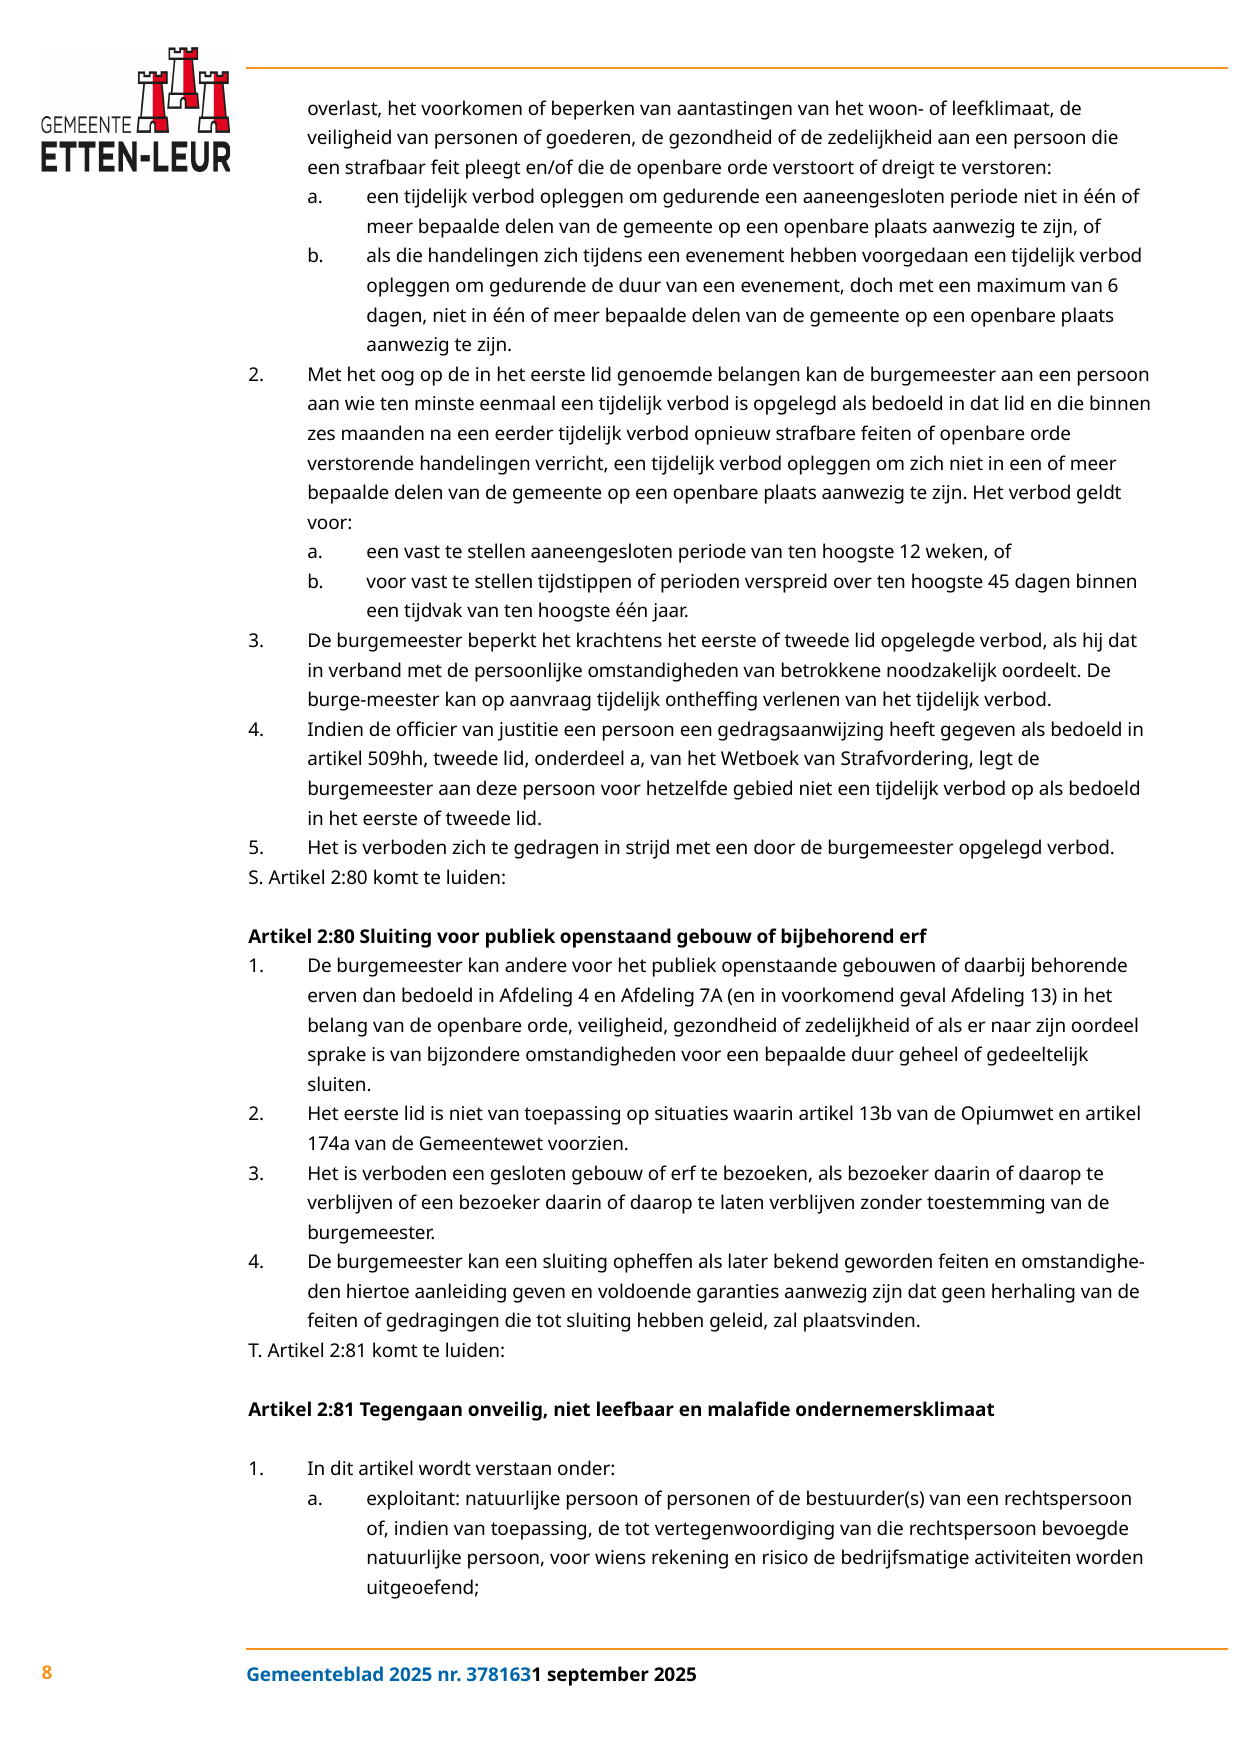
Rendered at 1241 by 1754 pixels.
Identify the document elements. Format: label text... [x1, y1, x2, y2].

text Artikel 2:80 Sluiting voor publiek openstaand gebouw of bijbehorend erf [248, 923, 1152, 949]
list exploitant: natuurlijke persoon of personen of de bestuurder(s) van een rechtspersoon of, indien van toepassing, de tot vertegenwoordiging van die rechtspersoon bevoegde natuurlijke persoon, voor wiens rekening en risico de bedrijfsmatige activiteiten worden uitgeoefend; [307, 1485, 1152, 1600]
list Het eerste lid is niet van toepassing op situaties waarin artikel 13b van de Opiumwet en artikel 174a van de Gemeentewet voorzien. [248, 1101, 1152, 1156]
list overlast, het voorkomen of beperken van aantastingen van het woon- of leefklimaat, de veiligheid van personen of goederen, de gezondheid of de zedelijkheid aan een persoon die een strafbaar feit pleegt en/of die de openbare orde verstoort of dreigt te verstoren: [248, 95, 1152, 180]
text S. Artikel 2:80 komt te luiden: [248, 864, 1152, 890]
list als die handelingen zich tijdens een evenement hebben voorgedaan een tijdelijk verbod opleggen om gedurende de duur van een evenement, doch met een maximum van 6 dagen, niet in één of meer bepaalde delen van de gemeente op een openbare plaats aanwezig te zijn. [307, 243, 1152, 357]
text T. Artikel 2:81 komt te luiden: [248, 1337, 1152, 1363]
list Met het oog op de in het eerste lid genoemde belangen kan de burgemeester aan een persoon aan wie ten minste eenmaal een tijdelijk verbod is opgelegd als bedoeld in dat lid en die binnen zes maanden na een eerder tijdelijk verbod opnieuw strafbare feiten of openbare orde verstorende handelingen verricht, een tijdelijk verbod opleggen om zich niet in een of meer bepaalde delen van de gemeente op een openbare plaats aanwezig te zijn. Het verbod geldt voor: [248, 361, 1152, 535]
list een vast te stellen aaneengesloten periode van ten hoogste 12 weken, of [307, 538, 1152, 564]
list Het is verboden zich te gedragen in strijd met een door de burgemeester opgelegd verbod. [248, 834, 1152, 860]
text Artikel 2:81 Tegengaan onveilig, niet leefbaar en malafide ondernemersklimaat [248, 1396, 1152, 1422]
picture [41, 47, 231, 172]
list De burgemeester beperkt het krachtens het eerste of tweede lid opgelegde verbod, als hij dat in verband met de persoonlijke omstandigheden van betrokkene noodzakelijk oordeelt. De burge-meester kan op aanvraag tijdelijk ontheffing verlenen van het tijdelijk verbod. [248, 627, 1152, 712]
list Indien de officier van justitie een persoon een gedragsaanwijzing heeft gegeven als bedoeld in artikel 509hh, tweede lid, onderdeel a, van het Wetboek van Strafvordering, legt de burgemeester aan deze persoon voor hetzelfde gebied niet een tijdelijk verbod op als bedoeld in het eerste of tweede lid. [248, 716, 1152, 831]
list Het is verboden een gesloten gebouw of erf te bezoeken, als bezoeker daarin of daarop te verblijven of een bezoeker daarin of daarop te laten verblijven zonder toestemming van de burgemeester. [248, 1160, 1152, 1245]
list De burgemeester kan een sluiting opheffen als later bekend geworden feiten en omstandighe-den hiertoe aanleiding geven en voldoende garanties aanwezig zijn dat geen herhaling van de feiten of gedragingen die tot sluiting hebben geleid, zal plaatsvinden. [248, 1248, 1152, 1333]
list De burgemeester kan andere voor het publiek openstaande gebouwen of daarbij behorende erven dan bedoeld in Afdeling 4 en Afdeling 7A (en in voorkomend geval Afdeling 13) in het belang van de openbare orde, veiligheid, gezondheid of zedelijkheid of als er naar zijn oordeel sprake is van bijzondere omstandigheden voor een bepaalde duur geheel of gedeeltelijk sluiten. [248, 953, 1152, 1097]
list voor vast te stellen tijdstippen of perioden verspreid over ten hoogste 45 dagen binnen een tijdvak van ten hoogste één jaar. [307, 568, 1152, 623]
list In dit artikel wordt verstaan onder: [248, 1456, 1152, 1481]
list een tijdelijk verbod opleggen om gedurende een aaneengesloten periode niet in één of meer bepaalde delen van de gemeente op een openbare plaats aanwezig te zijn, of [307, 183, 1152, 239]
